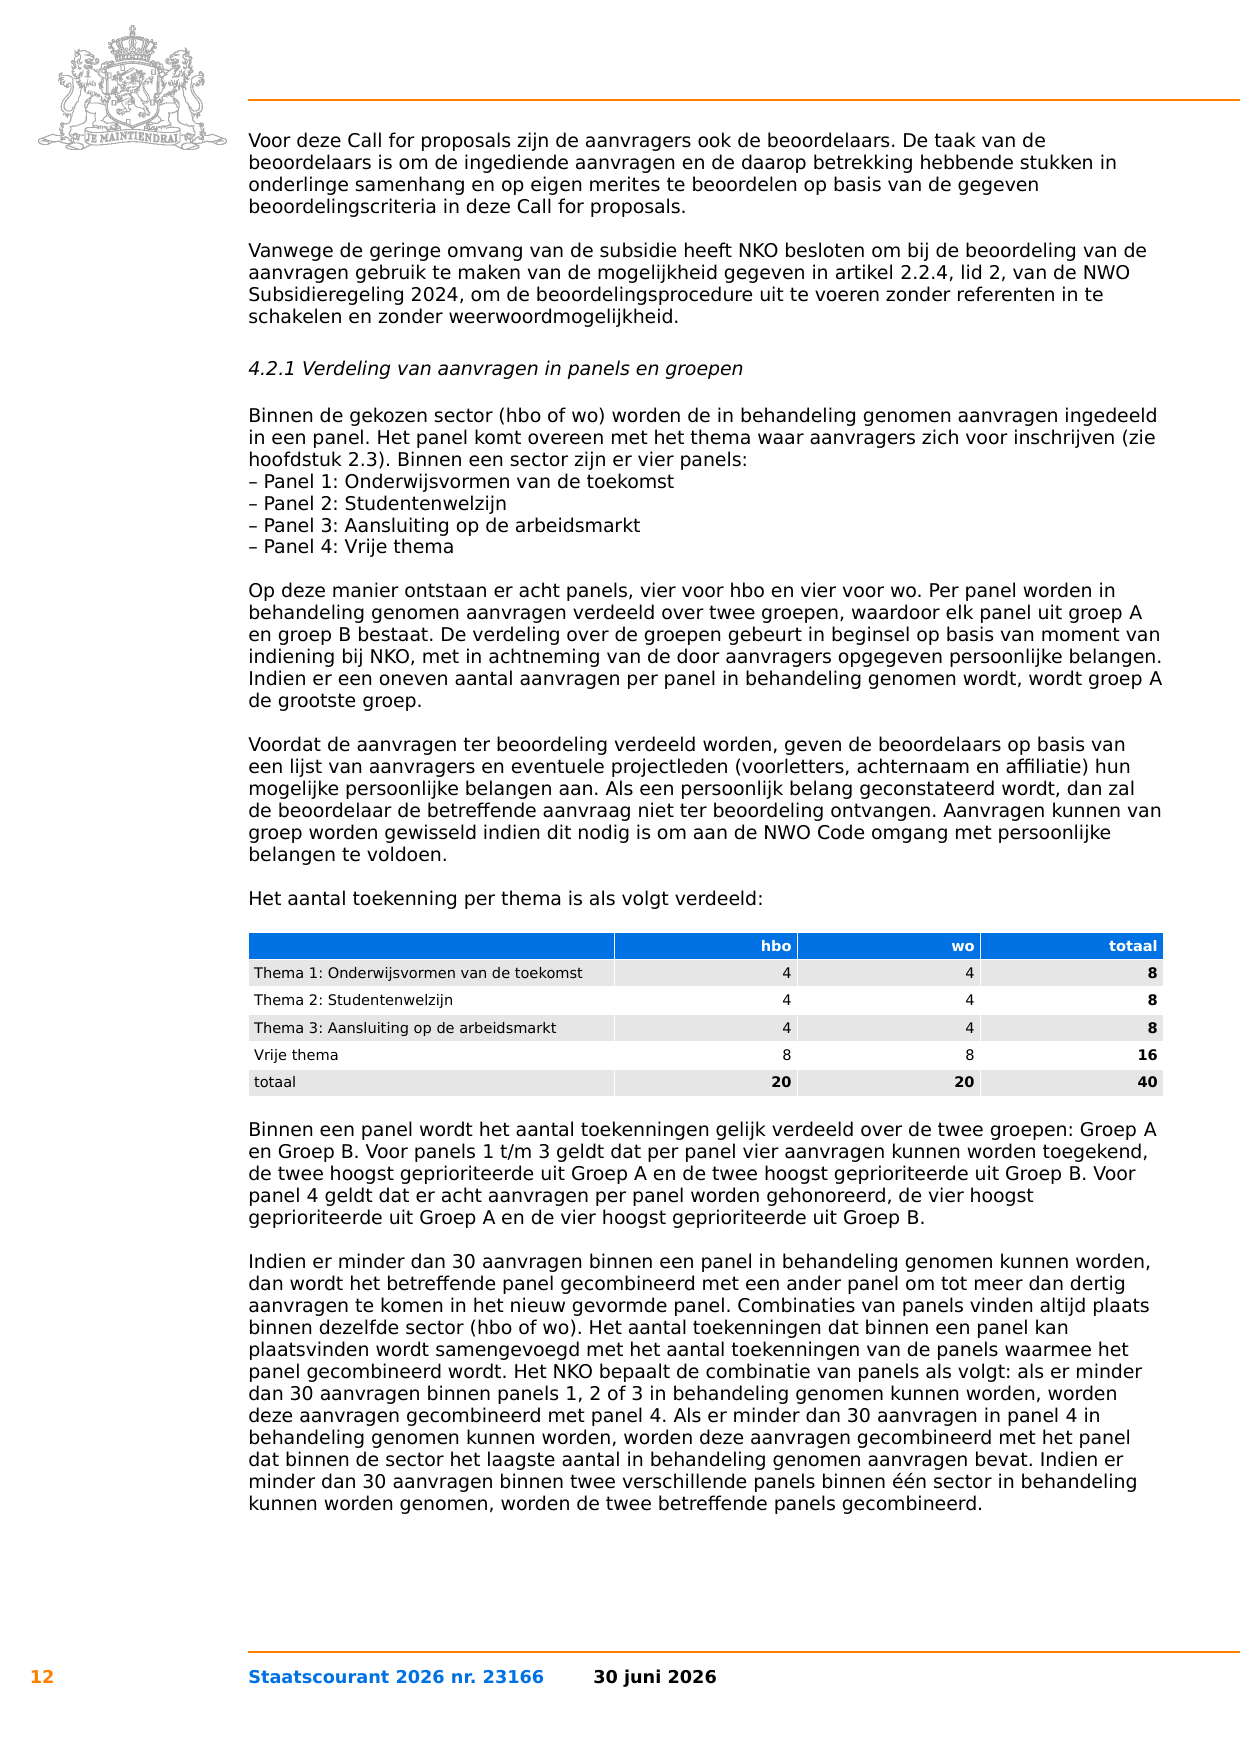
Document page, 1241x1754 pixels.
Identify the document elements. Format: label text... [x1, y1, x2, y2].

text Op deze manier ontstaan er acht panels, vier voor hbo en vier voor wo. Per panel worden in behandeling genomen aanvragen verdeeld over twee groepen, waardoor elk panel uit groep A en groep B bestaat. De verdeling over de groepen gebeurt in beginsel op basis van moment van indiening bij NKO, met in achtneming van de door aanvragers opgegeven persoonlijke belangen. Indien er een oneven aantal aanvragen per panel in behandeling genomen wordt, wordt groep A de grootste groep. [248, 580, 1163, 712]
table_cell Thema 2: Studentenwelzijn [249, 988, 614, 1014]
picture [38, 25, 227, 150]
table_cell 8 [981, 960, 1163, 986]
table_header totaal [981, 933, 1163, 959]
table_cell 40 [981, 1070, 1163, 1096]
text – Panel 4: Vrije thema [248, 536, 1163, 558]
table_cell 16 [981, 1042, 1163, 1069]
table_cell 8 [798, 1042, 980, 1069]
table_header [249, 933, 614, 959]
table_cell Thema 1: Onderwijsvormen van de toekomst [249, 960, 614, 986]
text – Panel 2: Studentenwelzijn [248, 492, 1163, 514]
table_cell 8 [981, 988, 1163, 1014]
text – Panel 3: Aansluiting op de arbeidsmarkt [248, 514, 1163, 536]
text Binnen een panel wordt het aantal toekenningen gelijk verdeeld over de twee groepen: Groep A en Groep B. Voor panels 1 t/m 3 geldt dat per panel vier aanvragen kunnen worden toegekend, de twee hoogst geprioriteerde uit Groep A en de twee hoogst geprioriteerde uit Groep B. Voor panel 4 geldt dat er acht aanvragen per panel worden gehonoreerd, de vier hoogst geprioriteerde uit Groep A en de vier hoogst geprioriteerde uit Groep B. [248, 1119, 1163, 1229]
table_cell Vrije thema [249, 1042, 614, 1069]
text Vanwege de geringe omvang van de subsidie heeft NKO besloten om bij de beoordeling van de aanvragen gebruik te maken van de mogelijkheid gegeven in artikel 2.2.4, lid 2, van de NWO Subsidieregeling 2024, om de beoordelingsprocedure uit te voeren zonder referenten in te schakelen en zonder weerwoordmogelijkheid. [248, 240, 1163, 328]
table_cell 4 [798, 1015, 980, 1041]
table_cell totaal [249, 1070, 614, 1096]
table_cell 4 [615, 1015, 797, 1041]
text – Panel 1: Onderwijsvormen van de toekomst [248, 471, 1163, 492]
table_cell 8 [981, 1015, 1163, 1041]
table_cell 4 [615, 988, 797, 1014]
text Indien er minder dan 30 aanvragen binnen een panel in behandeling genomen kunnen worden, dan wordt het betreffende panel gecombineerd met een ander panel om tot meer dan dertig aanvragen te komen in het nieuw gevormde panel. Combinaties van panels vinden altijd plaats binnen dezelfde sector (hbo of wo). Het aantal toekenningen dat binnen een panel kan plaatsvinden wordt samengevoegd met het aantal toekenningen van de panels waarmee het panel gecombineerd wordt. Het NKO bepaalt de combinatie van panels als volgt: als er minder dan 30 aanvragen binnen panels 1, 2 of 3 in behandeling genomen kunnen worden, worden deze aanvragen gecombineerd met panel 4. Als er minder dan 30 aanvragen in panel 4 in behandeling genomen kunnen worden, worden deze aanvragen gecombineerd met het panel dat binnen de sector het laagste aantal in behandeling genomen aanvragen bevat. Indien er minder dan 30 aanvragen binnen twee verschillende panels binnen één sector in behandeling kunnen worden genomen, worden de twee betreffende panels gecombineerd. [248, 1251, 1163, 1514]
text Voor deze Call for proposals zijn de aanvragers ook de beoordelaars. De taak van de beoordelaars is om de ingediende aanvragen en de daarop betrekking hebbende stukken in onderlinge samenhang en op eigen merites te beoordelen op basis van de gegeven beoordelingscriteria in deze Call for proposals. [248, 130, 1163, 218]
text Het aantal toekenning per thema is als volgt verdeeld: [248, 888, 1163, 910]
subtitle 4.2.1 Verdeling van aanvragen in panels en groepen [248, 358, 1163, 379]
text Binnen de gekozen sector (hbo of wo) worden de in behandeling genomen aanvragen ingedeeld in een panel. Het panel komt overeen met het thema waar aanvragers zich voor inschrijven (zie hoofdstuk 2.3). Binnen een sector zijn er vier panels: [248, 404, 1163, 471]
table_header hbo [615, 933, 797, 959]
table_cell 20 [798, 1070, 980, 1096]
table_cell 4 [798, 960, 980, 986]
table_cell 4 [798, 988, 980, 1014]
table_cell 4 [615, 960, 797, 986]
table_cell 20 [615, 1070, 797, 1096]
table_cell 8 [615, 1042, 797, 1069]
table_header wo [798, 933, 980, 959]
text Voordat de aanvragen ter beoordeling verdeeld worden, geven de beoordelaars op basis van een lijst van aanvragers en eventuele projectleden (voorletters, achternaam en affiliatie) hun mogelijke persoonlijke belangen aan. Als een persoonlijk belang geconstateerd wordt, dan zal de beoordelaar de betreffende aanvraag niet ter beoordeling ontvangen. Aanvragen kunnen van groep worden gewisseld indien dit nodig is om aan de NWO Code omgang met persoonlijke belangen te voldoen. [248, 734, 1163, 866]
table_cell Thema 3: Aansluiting op de arbeidsmarkt [249, 1015, 614, 1041]
